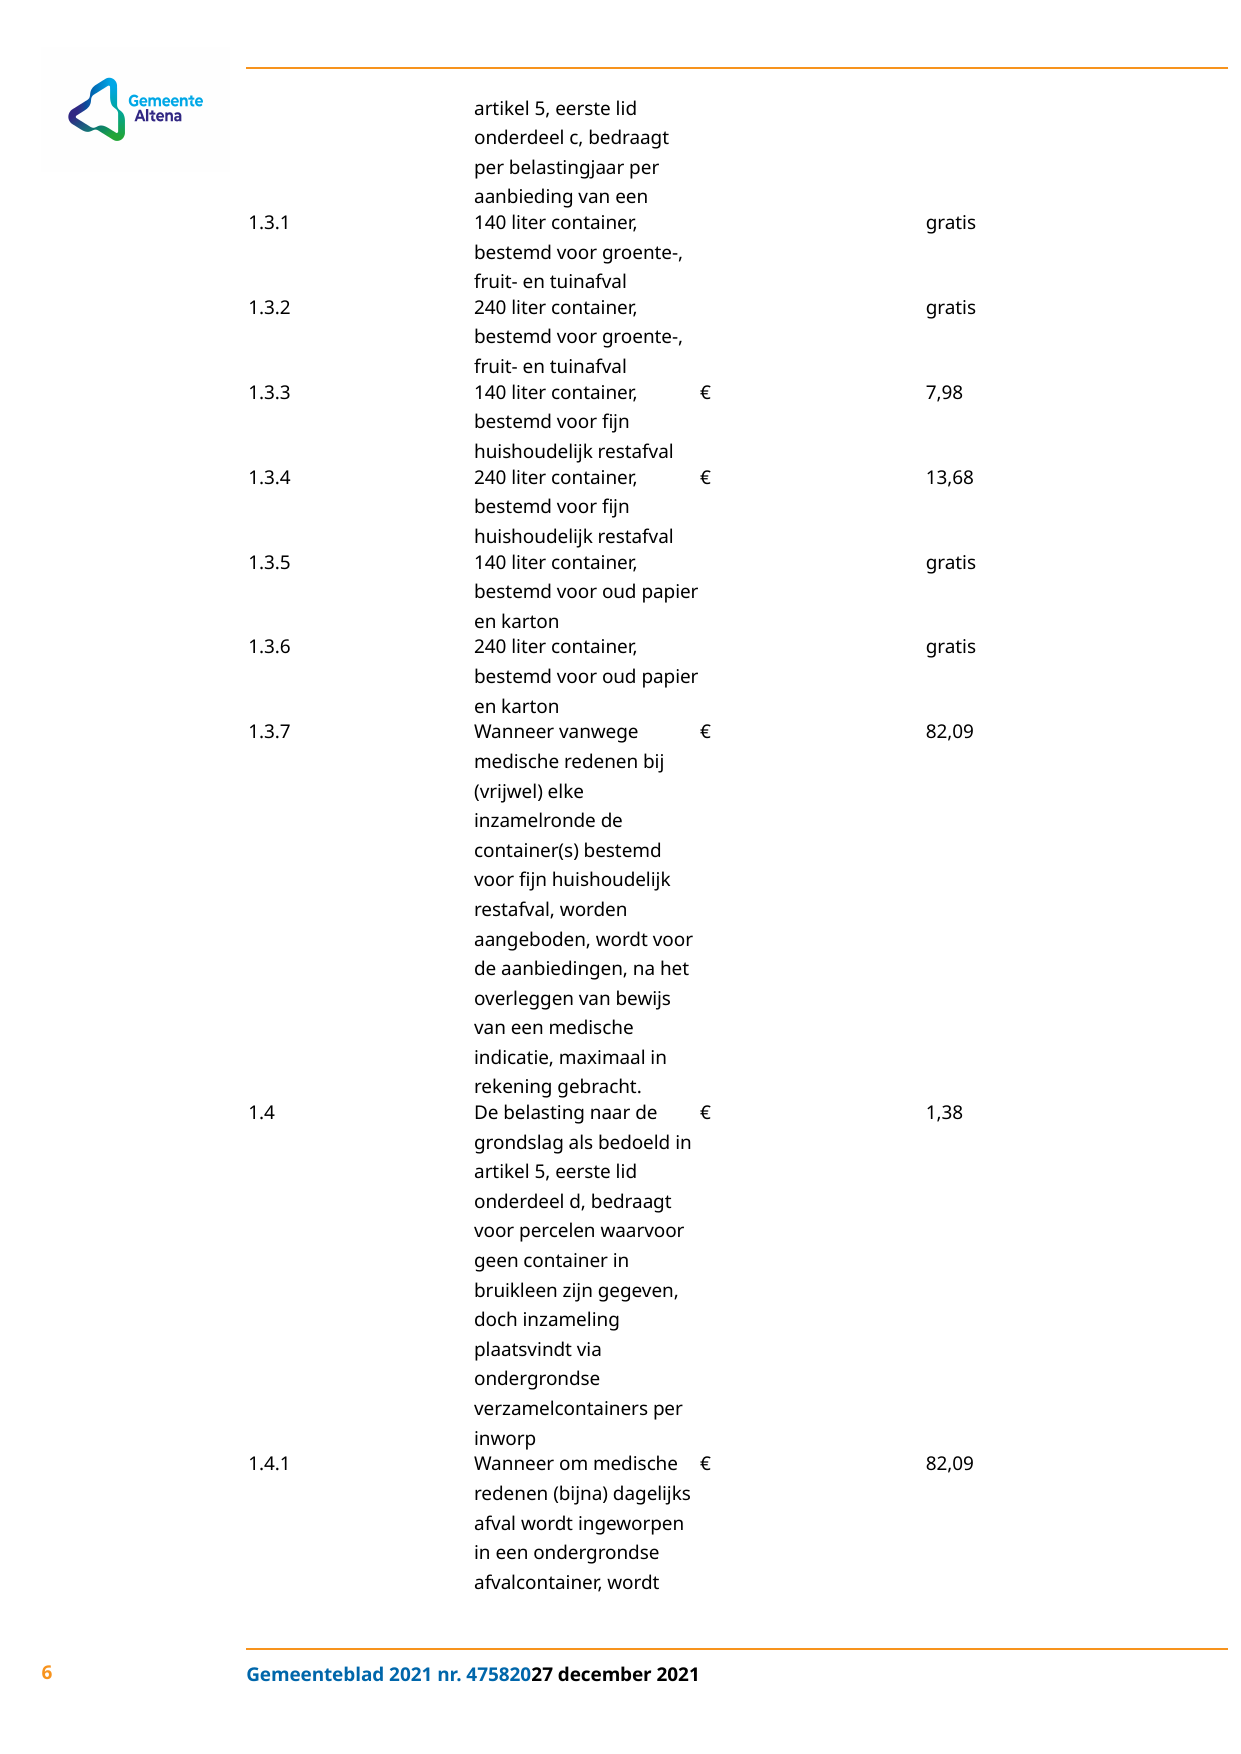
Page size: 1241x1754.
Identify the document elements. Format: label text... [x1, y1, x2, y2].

table_cell [700, 95, 926, 209]
table_cell Wanneer om medische redenen (bijna) dagelijks afval wordt ingeworpen in een ondergrondse afvalcontainer, wordt [474, 1451, 700, 1594]
table_cell [926, 95, 1152, 209]
table_cell € [700, 464, 926, 549]
table_cell De belasting naar de grondslag als bedoeld in artikel 5, eerste lid onderdeel d, bedraagt voor percelen waarvoor geen container in bruikleen zijn gegeven, doch inzameling plaatsvindt via ondergrondse verzamelcontainers per inworp [474, 1099, 700, 1451]
table_cell [248, 95, 474, 209]
table_cell 1.3.7 [248, 719, 474, 1099]
table_cell 140 liter container, bestemd voor fijn huishoudelijk restafval [474, 379, 700, 464]
table_cell [700, 634, 926, 719]
table_cell [700, 549, 926, 634]
table_cell gratis [926, 634, 1152, 719]
table_cell 1.4.1 [248, 1451, 474, 1594]
table_cell 1.4 [248, 1099, 474, 1451]
table_cell 7,98 [926, 379, 1152, 464]
table_cell 1.3.1 [248, 209, 474, 294]
table_cell 240 liter container, bestemd voor fijn huishoudelijk restafval [474, 464, 700, 549]
table_cell 82,09 [926, 719, 1152, 1099]
table_cell [700, 209, 926, 294]
table_cell gratis [926, 209, 1152, 294]
table_cell € [700, 1451, 926, 1594]
table_cell gratis [926, 549, 1152, 634]
table_cell 1.3.6 [248, 634, 474, 719]
table_cell [700, 294, 926, 379]
table_cell 240 liter container, bestemd voor oud papier en karton [474, 634, 700, 719]
table_cell 140 liter container, bestemd voor groente-, fruit- en tuinafval [474, 209, 700, 294]
table_cell 1.3.3 [248, 379, 474, 464]
table_cell 240 liter container, bestemd voor groente-, fruit- en tuinafval [474, 294, 700, 379]
table_cell gratis [926, 294, 1152, 379]
table_cell € [700, 719, 926, 1099]
table_cell € [700, 1099, 926, 1451]
table_cell 82,09 [926, 1451, 1152, 1594]
table_cell Wanneer vanwege medische redenen bij (vrijwel) elke inzamelronde de container(s) bestemd voor fijn huishoudelijk restafval, worden aangeboden, wordt voor de aanbiedingen, na het overleggen van bewijs van een medische indicatie, maximaal in rekening gebracht. [474, 719, 700, 1099]
table_cell 1.3.2 [248, 294, 474, 379]
table_cell 13,68 [926, 464, 1152, 549]
table_cell 1,38 [926, 1099, 1152, 1451]
table_cell 1.3.5 [248, 549, 474, 634]
table_cell 1.3.4 [248, 464, 474, 549]
picture [41, 47, 231, 172]
table_cell € [700, 379, 926, 464]
table_cell 140 liter container, bestemd voor oud papier en karton [474, 549, 700, 634]
table_cell artikel 5, eerste lid onderdeel c, bedraagt per belastingjaar per aanbieding van een [474, 95, 700, 209]
